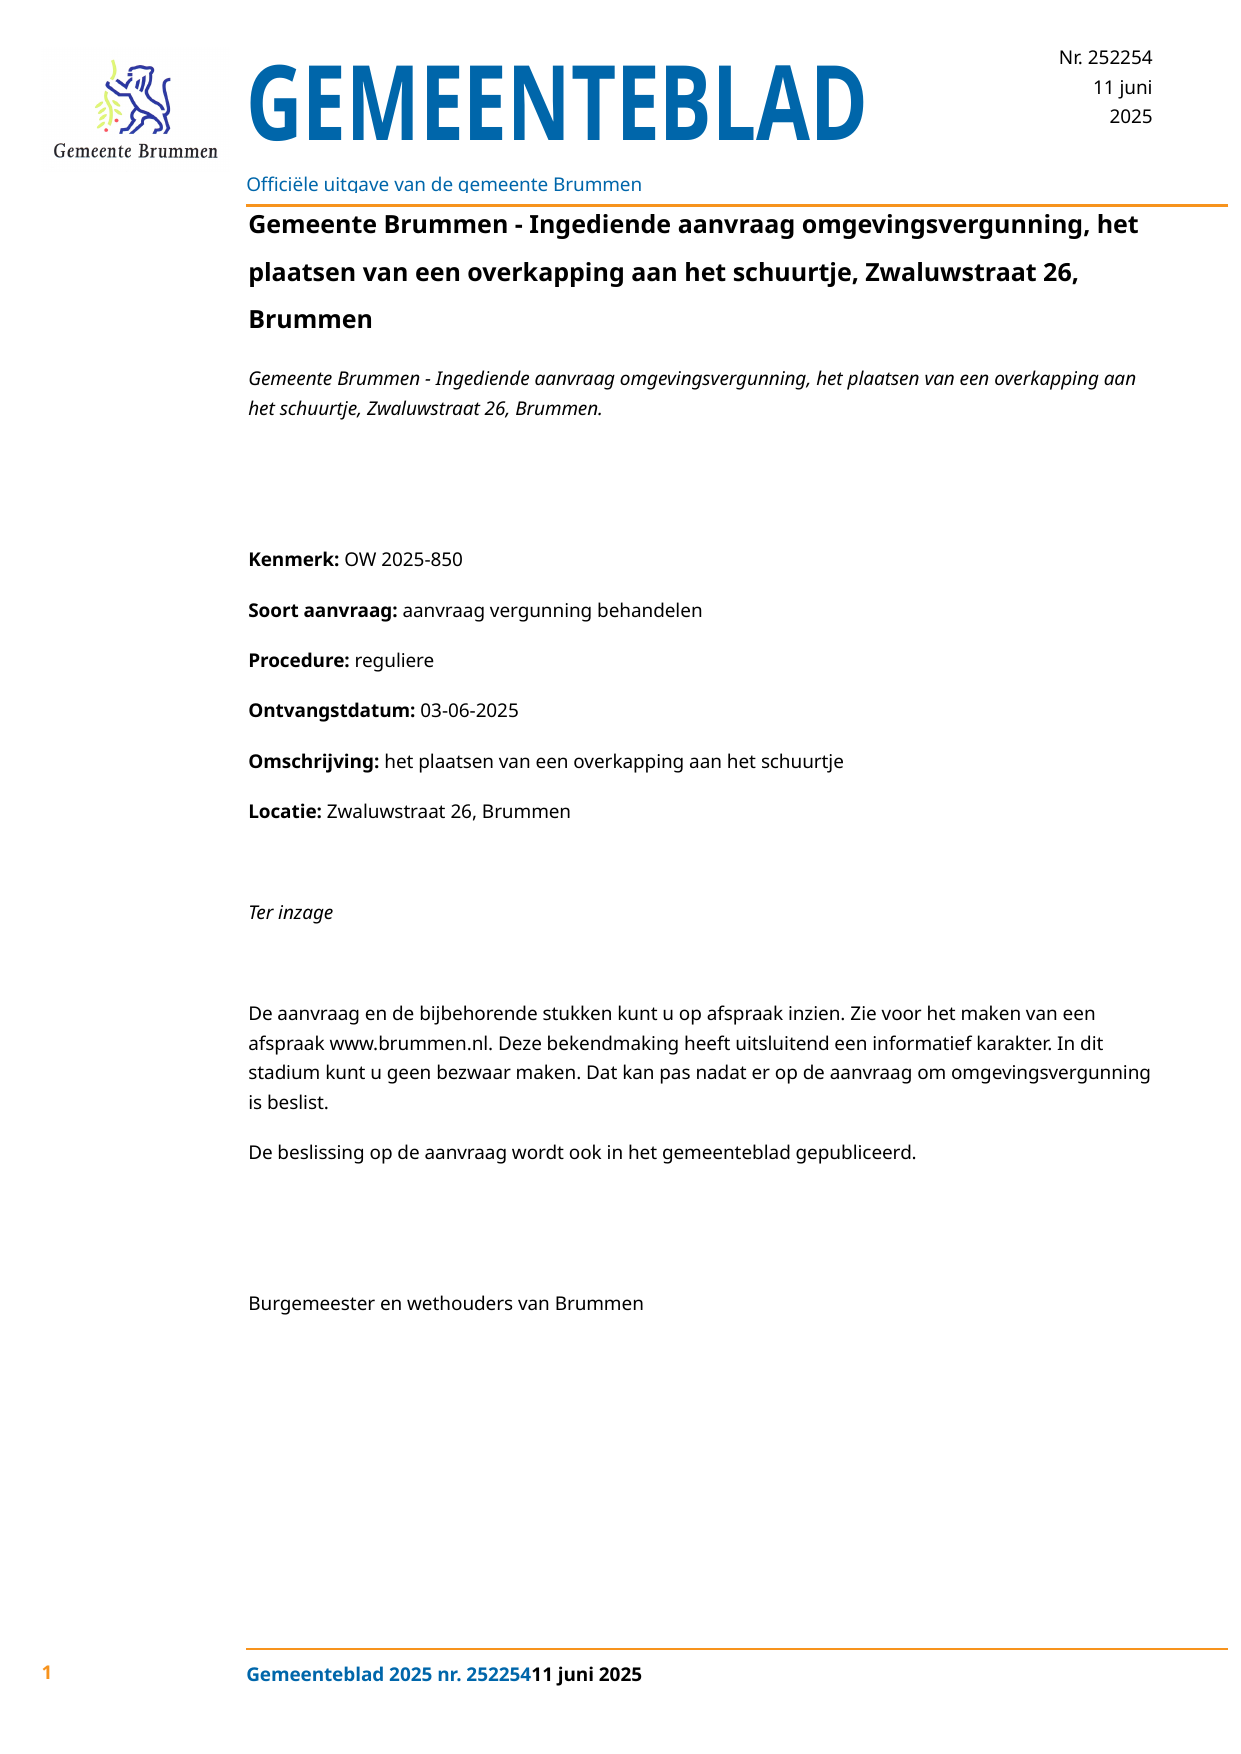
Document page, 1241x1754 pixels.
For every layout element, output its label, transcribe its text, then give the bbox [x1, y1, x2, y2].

picture [41, 47, 231, 172]
text Burgemeester en wethouders van Brummen [248, 1291, 1152, 1316]
text De beslissing op de aanvraag wordt ook in het gemeenteblad gepubliceerd. [248, 1139, 1152, 1165]
text De aanvraag en de bijbehorende stukken kunt u op afspraak inzien. Zie voor het maken van een afspraak www.brummen.nl. Deze bekendmaking heeft uitsluitend een informatief karakter. In dit stadium kunt u geen bezwaar maken. Dat kan pas nadat er op de aanvraag om omgevingsvergunning is beslist. [248, 1000, 1152, 1114]
text Ter inzage [248, 899, 1152, 925]
text Gemeente Brummen - Ingediende aanvraag omgevingsvergunning, het plaatsen van een overkapping aan het schuurtje, Zwaluwstraat 26, Brummen. [248, 366, 1152, 421]
text Locatie: Zwaluwstraat 26, Brummen [248, 798, 1152, 824]
text Soort aanvraag: aanvraag vergunning behandelen [248, 597, 1152, 622]
text Procedure: reguliere [248, 647, 1152, 673]
text Ontvangstdatum: 03-06-2025 [248, 698, 1152, 723]
text Gemeente Brummen - Ingediende aanvraag omgevingsvergunning, het plaatsen van een overkapping aan het schuurtje, Zwaluwstraat 26, Brummen [248, 207, 1152, 336]
text Kenmerk: OW 2025-850 [248, 546, 1152, 572]
text Omschrijving: het plaatsen van een overkapping aan het schuurtje [248, 748, 1152, 774]
